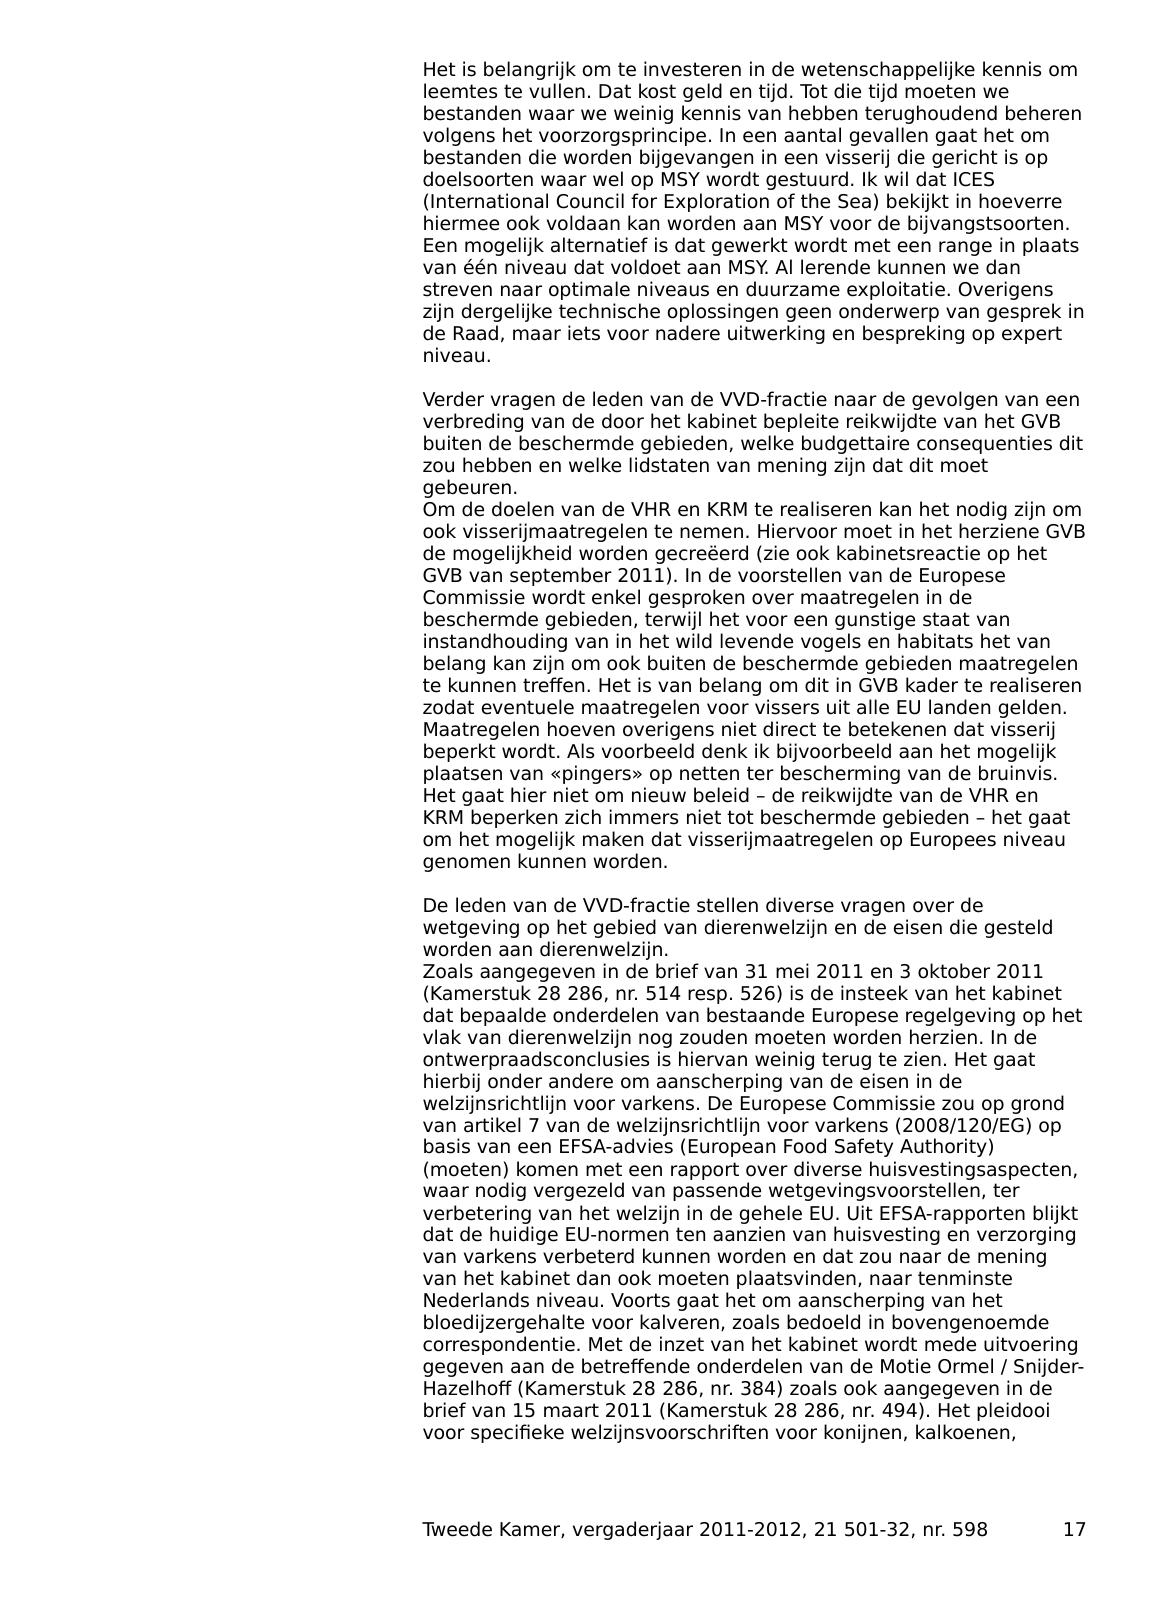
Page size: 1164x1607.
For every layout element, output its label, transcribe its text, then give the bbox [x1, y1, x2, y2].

text Om de doelen van de VHR en KRM te realiseren kan het nodig zijn om ook visserijmaatregelen te nemen. Hiervoor moet in het herziene GVB de mogelijkheid worden gecreëerd (zie ook kabinetsreactie op het GVB van september 2011). In de voorstellen van de Europese Commissie wordt enkel gesproken over maatregelen in de beschermde gebieden, terwijl het voor een gunstige staat van instandhouding van in het wild levende vogels en habitats het van belang kan zijn om ook buiten de beschermde gebieden maatregelen te kunnen treffen. Het is van belang om dit in GVB kader te realiseren zodat eventuele maatregelen voor vissers uit alle EU landen gelden. Maatregelen hoeven overigens niet direct te betekenen dat visserij beperkt wordt. Als voorbeeld denk ik bijvoorbeeld aan het mogelijk plaatsen van «pingers» op netten ter bescherming van de bruinvis. [422, 499, 1087, 784]
text Het is belangrijk om te investeren in de wetenschappelijke kennis om leemtes te vullen. Dat kost geld en tijd. Tot die tijd moeten we bestanden waar we weinig kennis van hebben terughoudend beheren volgens het voorzorgsprincipe. In een aantal gevallen gaat het om bestanden die worden bijgevangen in een visserij die gericht is op doelsoorten waar wel op MSY wordt gestuurd. Ik wil dat ICES (International Council for Exploration of the Sea) bekijkt in hoeverre hiermee ook voldaan kan worden aan MSY voor de bijvangstsoorten. Een mogelijk alternatief is dat gewerkt wordt met een range in plaats van één niveau dat voldoet aan MSY. Al lerende kunnen we dan streven naar optimale niveaus en duurzame exploitatie. Overigens zijn dergelijke technische oplossingen geen onderwerp van gesprek in de Raad, maar iets voor nadere uitwerking en bespreking op expert niveau. [422, 59, 1087, 367]
text Verder vragen de leden van de VVD-fractie naar de gevolgen van een verbreding van de door het kabinet bepleite reikwijdte van het GVB buiten de beschermde gebieden, welke budgettaire consequenties dit zou hebben en welke lidstaten van mening zijn dat dit moet gebeuren. [422, 389, 1087, 499]
text Het gaat hier niet om nieuw beleid – de reikwijdte van de VHR en KRM beperken zich immers niet tot beschermde gebieden – het gaat om het mogelijk maken dat visserijmaatregelen op Europees niveau genomen kunnen worden. [422, 784, 1087, 872]
text De leden van de VVD-fractie stellen diverse vragen over de wetgeving op het gebied van dierenwelzijn en de eisen die gesteld worden aan dierenwelzijn. [422, 895, 1087, 961]
text Zoals aangegeven in de brief van 31 mei 2011 en 3 oktober 2011 (Kamerstuk 28 286, nr. 514 resp. 526) is de insteek van het kabinet dat bepaalde onderdelen van bestaande Europese regelgeving op het vlak van dierenwelzijn nog zouden moeten worden herzien. In de ontwerpraadsconclusies is hiervan weinig terug te zien. Het gaat hierbij onder andere om aanscherping van de eisen in de welzijnsrichtlijn voor varkens. De Europese Commissie zou op grond van artikel 7 van de welzijnsrichtlijn voor varkens (2008/120/EG) op basis van een EFSA-advies (European Food Safety Authority) (moeten) komen met een rapport over diverse huisvestingsaspecten, waar nodig vergezeld van passende wetgevingsvoorstellen, ter verbetering van het welzijn in de gehele EU. Uit EFSA-rapporten blijkt dat de huidige EU-normen ten aanzien van huisvesting en verzorging van varkens verbeterd kunnen worden en dat zou naar de mening van het kabinet dan ook moeten plaatsvinden, naar tenminste Nederlands niveau. Voorts gaat het om aanscherping van het bloedijzergehalte voor kalveren, zoals bedoeld in bovengenoemde correspondentie. Met de inzet van het kabinet wordt mede uitvoering gegeven aan de betreffende onderdelen van de Motie Ormel / Snijder-Hazelhoff (Kamerstuk 28 286, nr. 384) zoals ook aangegeven in de brief van 15 maart 2011 (Kamerstuk 28 286, nr. 494). Het pleidooi voor specifieke welzijnsvoorschriften voor konijnen, kalkoenen, [422, 961, 1087, 1444]
